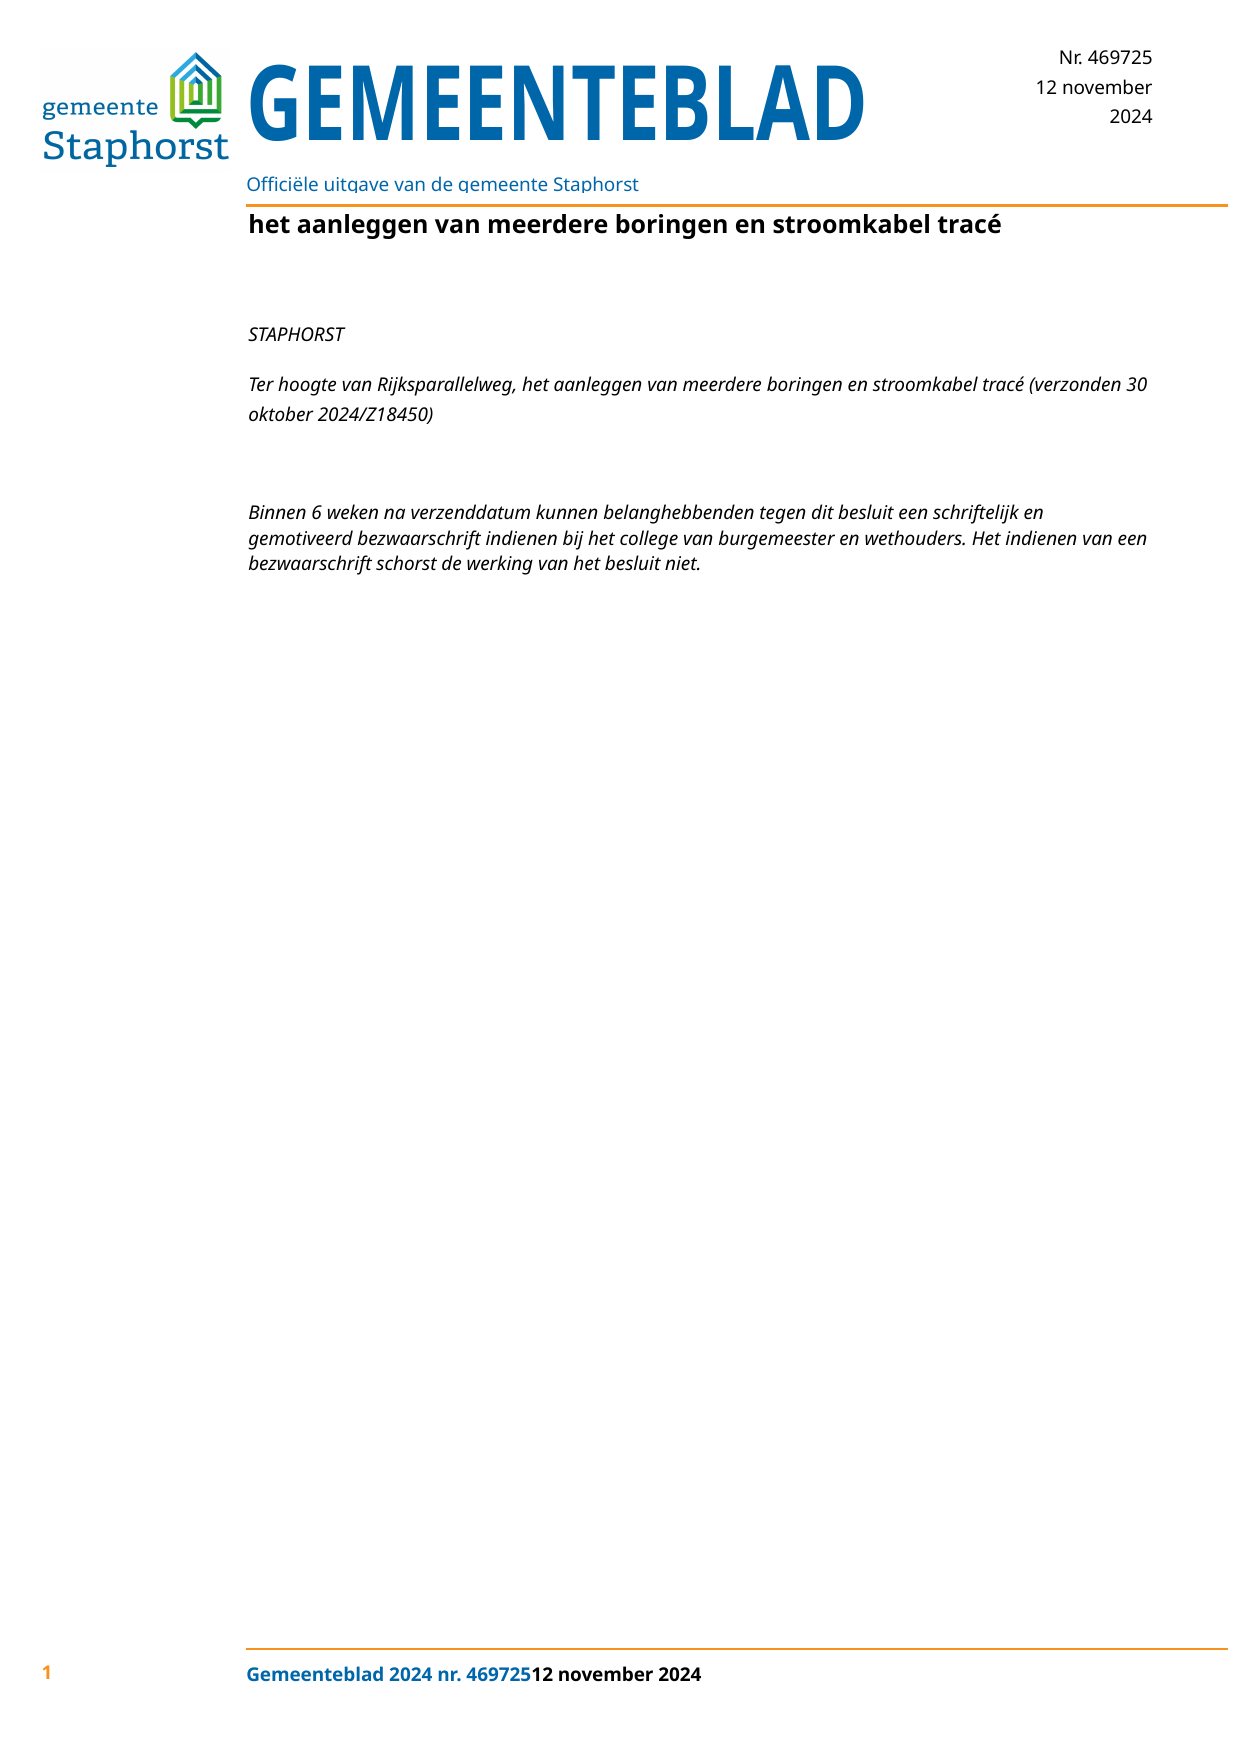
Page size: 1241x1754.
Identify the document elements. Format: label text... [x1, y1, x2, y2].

text STAPHORST [248, 321, 1152, 346]
text Binnen 6 weken na verzenddatum kunnen belanghebbenden tegen dit besluit een schriftelijk en gemotiveerd bezwaarschrift indienen bij het college van burgemeester en wethouders. Het indienen van een bezwaarschrift schorst de werking van het besluit niet. [248, 499, 1152, 576]
text het aanleggen van meerdere boringen en stroomkabel tracé [248, 207, 1152, 241]
picture [41, 47, 231, 172]
text Ter hoogte van Rijksparallelweg, het aanleggen van meerdere boringen en stroomkabel tracé (verzonden 30 oktober 2024/Z18450) [248, 371, 1152, 426]
